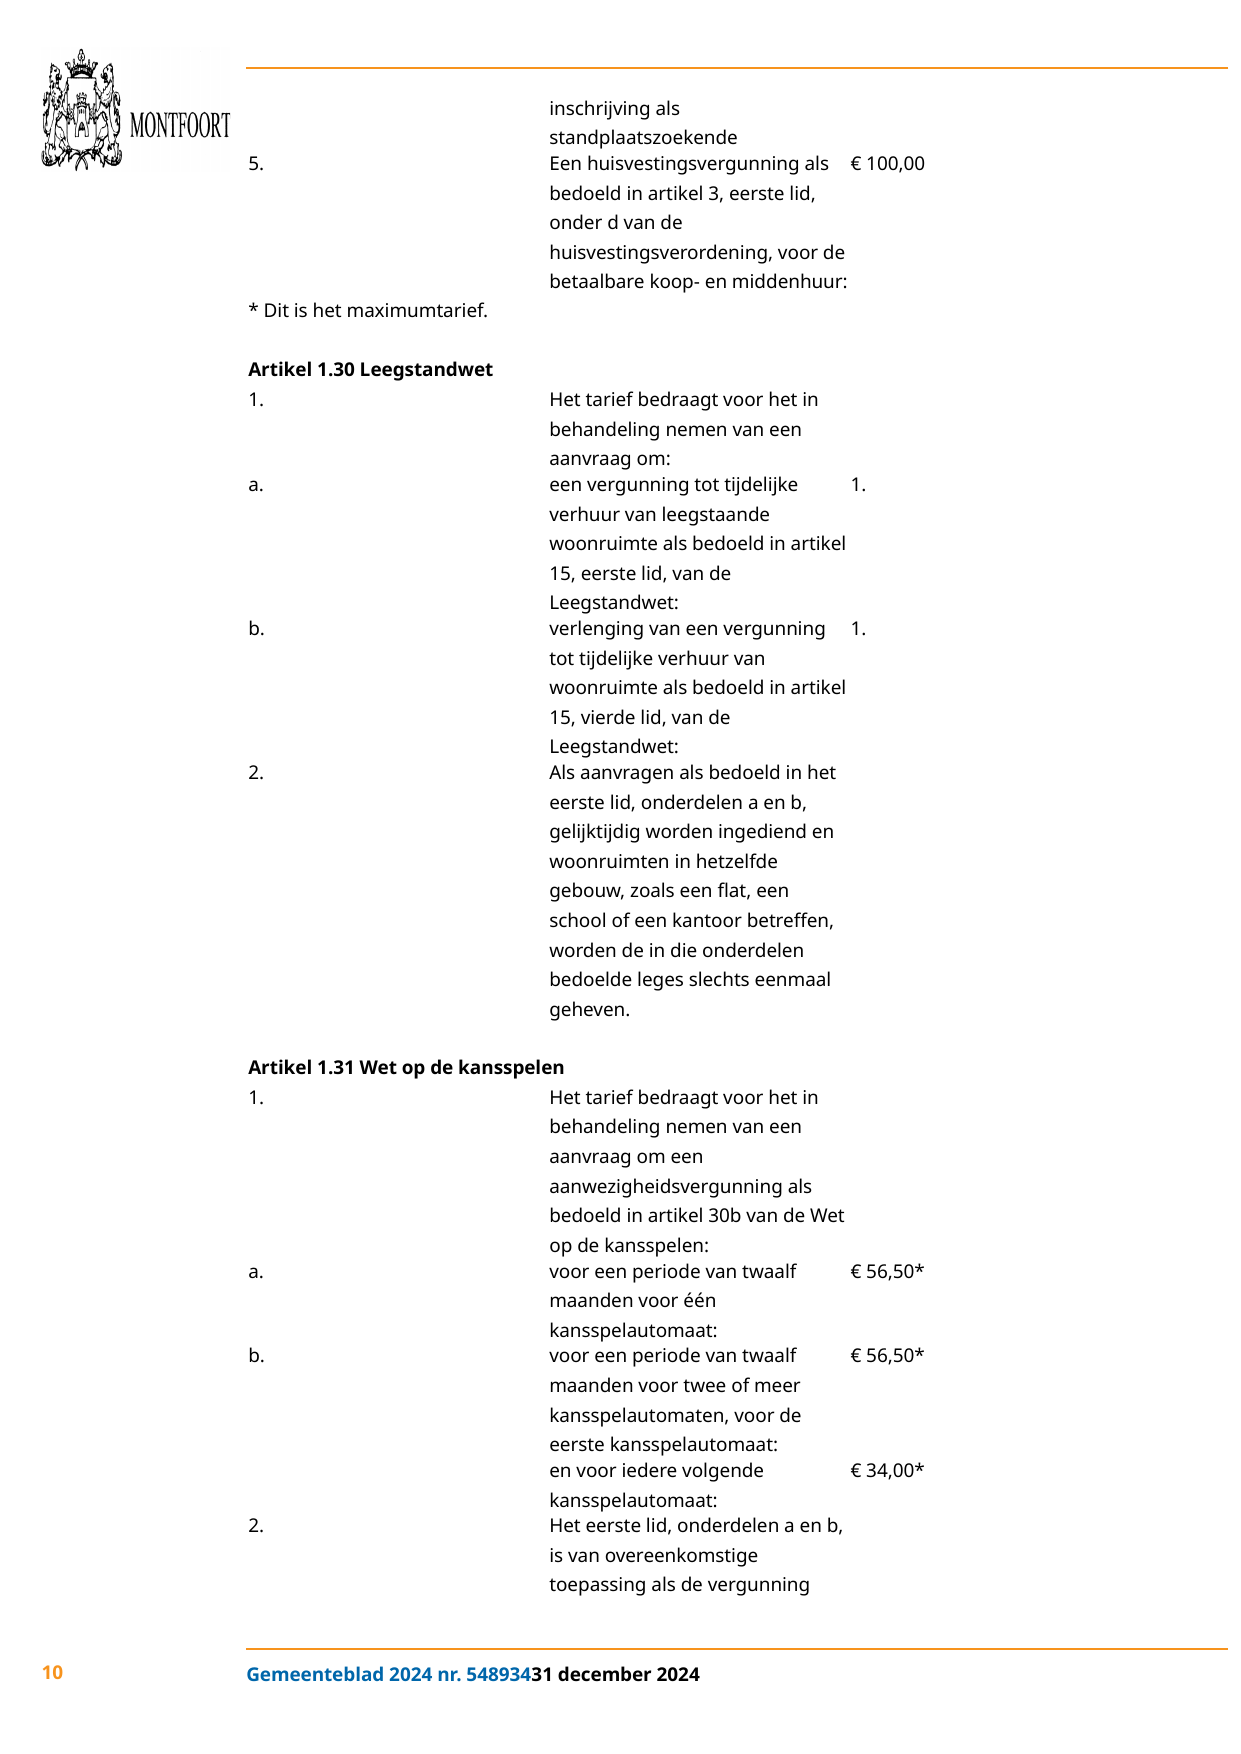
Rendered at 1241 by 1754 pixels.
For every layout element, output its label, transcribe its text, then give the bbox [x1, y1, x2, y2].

table_cell en voor iedere volgende kansspelautomaat: [549, 1457, 850, 1512]
table_cell b. [248, 1343, 549, 1512]
table_cell € 100,00 [850, 150, 1152, 294]
picture [41, 47, 231, 172]
text Artikel 1.31 Wet op de kansspelen [248, 1054, 1152, 1080]
table_cell [850, 1513, 1152, 1597]
table_cell a. [248, 471, 549, 615]
table_cell inschrijving als standplaatszoekende [549, 95, 850, 150]
table_cell [850, 759, 1152, 1022]
table_cell b. [248, 615, 549, 759]
table_cell 5. [248, 150, 549, 294]
table_cell een vergunning tot tijdelijke verhuur van leegstaande woonruimte als bedoeld in artikel 15, eerste lid, van de Leegstandwet: [549, 471, 850, 615]
table_header Het tarief bedraagt voor het in behandeling nemen van een aanvraag om: [549, 386, 850, 471]
table_cell 2. [248, 1513, 549, 1597]
table_cell [248, 95, 549, 150]
table_cell Een huisvestingsvergunning als bedoeld in artikel 3, eerste lid, onder d van de huisvestingsverordening, voor de betaalbare koop- en middenhuur: [549, 150, 850, 294]
table_cell [850, 615, 1152, 759]
table_cell Het eerste lid, onderdelen a en b, is van overeenkomstige toepassing als de vergunning [549, 1513, 850, 1597]
table_cell [850, 471, 1152, 615]
table_header [850, 386, 1152, 471]
table_cell [850, 95, 1152, 150]
table_cell € 56,50* [850, 1343, 1152, 1457]
text * Dit is het maximumtarief. [248, 297, 1152, 323]
text Artikel 1.30 Leegstandwet [248, 357, 1152, 382]
table_header 1. [248, 386, 549, 471]
table_cell a. [248, 1258, 549, 1343]
table_cell voor een periode van twaalf maanden voor één kansspelautomaat: [549, 1258, 850, 1343]
table_cell voor een periode van twaalf maanden voor twee of meer kansspelautomaten, voor de eerste kansspelautomaat: [549, 1343, 850, 1457]
table_cell verlenging van een vergunning tot tijdelijke verhuur van woonruimte als bedoeld in artikel 15, vierde lid, van de Leegstandwet: [549, 615, 850, 759]
table_cell Als aanvragen als bedoeld in het eerste lid, onderdelen a en b, gelijktijdig worden ingediend en woonruimten in hetzelfde gebouw, zoals een flat, een school of een kantoor betreffen, worden de in die onderdelen bedoelde leges slechts eenmaal geheven. [549, 759, 850, 1022]
table_cell € 34,00* [850, 1457, 1152, 1512]
table_cell € 56,50* [850, 1258, 1152, 1343]
table_header [850, 1084, 1152, 1258]
table_header 1. [248, 1084, 549, 1258]
table_header Het tarief bedraagt voor het in behandeling nemen van een aanvraag om een aanwezigheidsvergunning als bedoeld in artikel 30b van de Wet op de kansspelen: [549, 1084, 850, 1258]
table_cell 2. [248, 759, 549, 1022]
